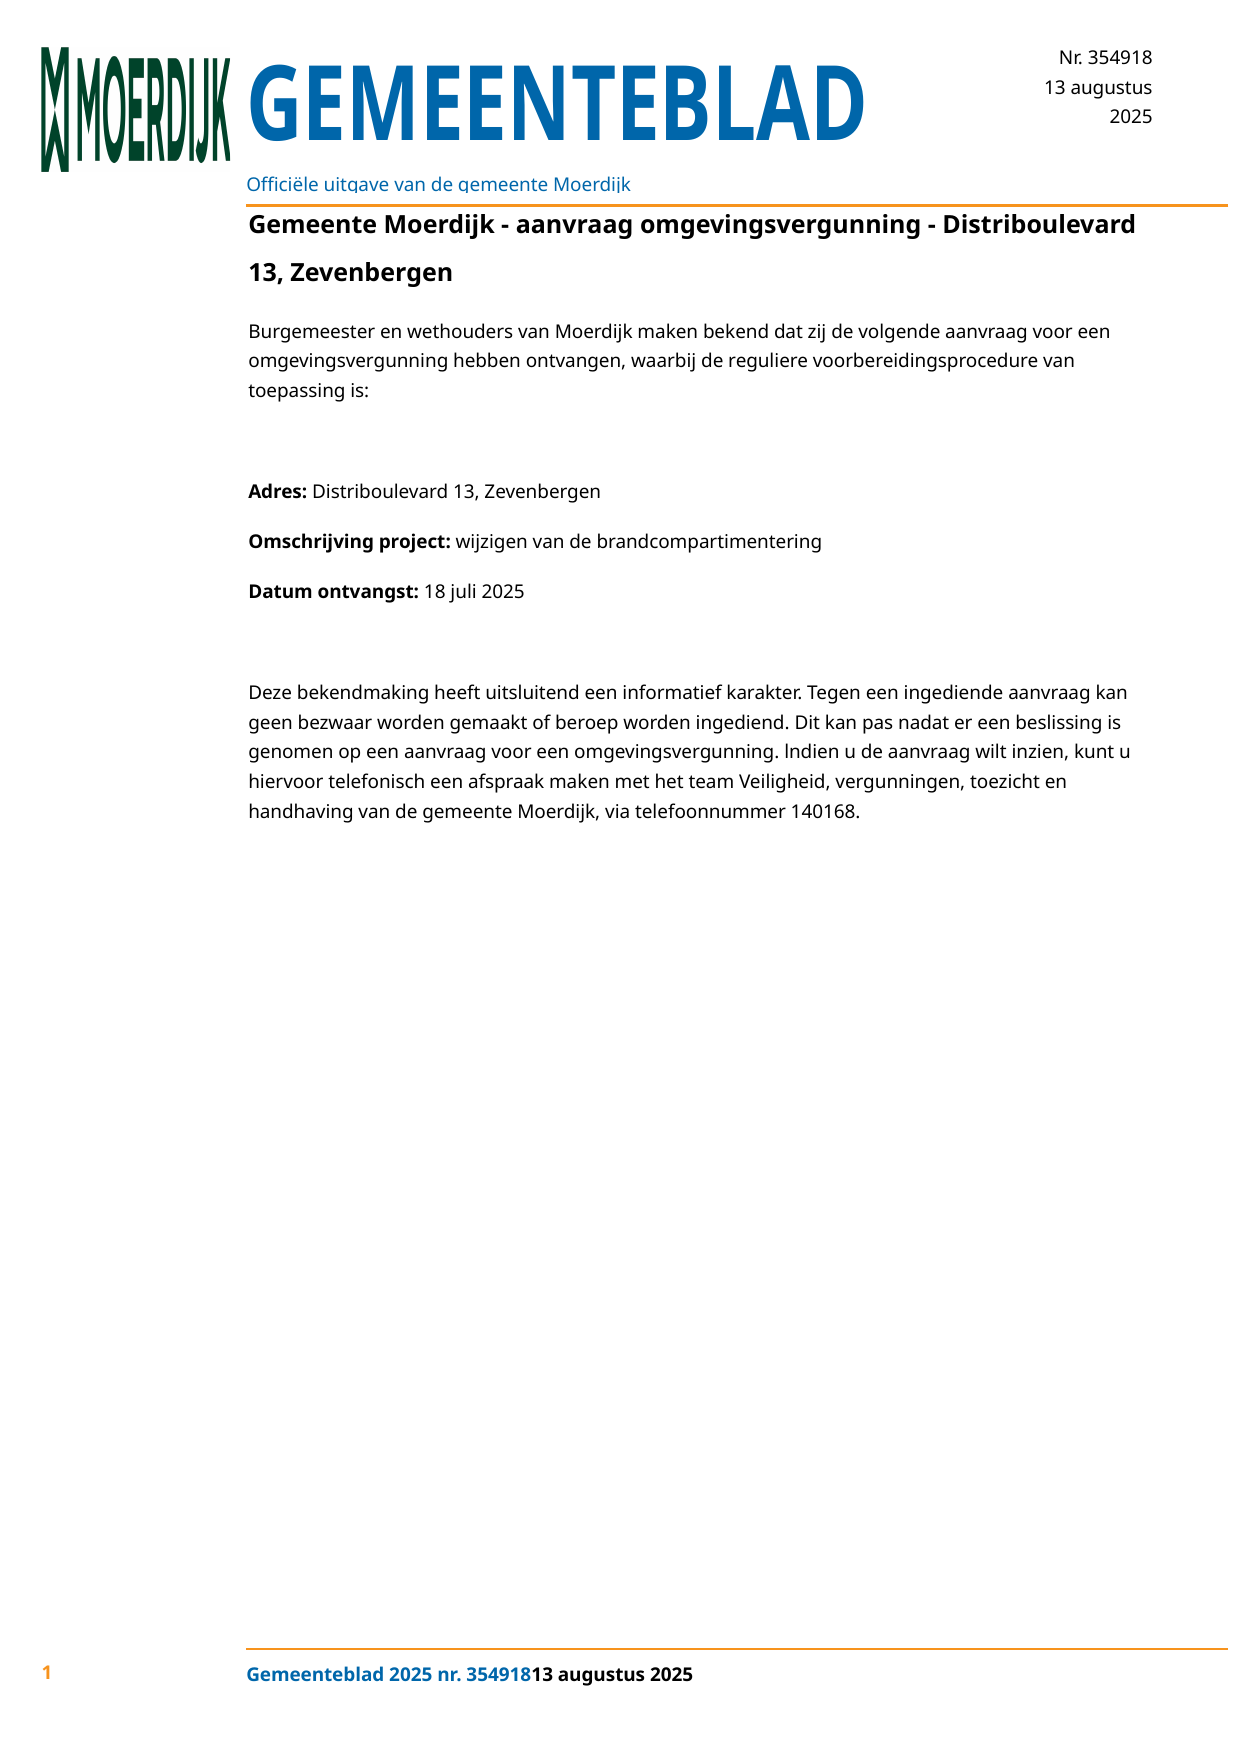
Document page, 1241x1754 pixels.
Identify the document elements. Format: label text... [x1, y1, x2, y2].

text Deze bekendmaking heeft uitsluitend een informatief karakter. Tegen een ingediende aanvraag kan geen bezwaar worden gemaakt of beroep worden ingediend. Dit kan pas nadat er een beslissing is genomen op een aanvraag voor een omgevingsvergunning. lndien u de aanvraag wilt inzien, kunt u hiervoor telefonisch een afspraak maken met het team Veiligheid, vergunningen, toezicht en handhaving van de gemeente Moerdijk, via telefoonnummer 140168. [248, 679, 1152, 824]
text Burgemeester en wethouders van Moerdijk maken bekend dat zij de volgende aanvraag voor een omgevingsvergunning hebben ontvangen, waarbij de reguliere voorbereidingsprocedure van toepassing is: [248, 318, 1152, 403]
text Omschrijving project: wijzigen van de brandcompartimentering [248, 528, 1152, 554]
text Adres: Distriboulevard 13, Zevenbergen [248, 478, 1152, 504]
picture [41, 47, 231, 172]
text Datum ontvangst: 18 juli 2025 [248, 579, 1152, 604]
text Gemeente Moerdijk - aanvraag omgevingsvergunning - Distriboulevard 13, Zevenbergen [248, 207, 1152, 288]
